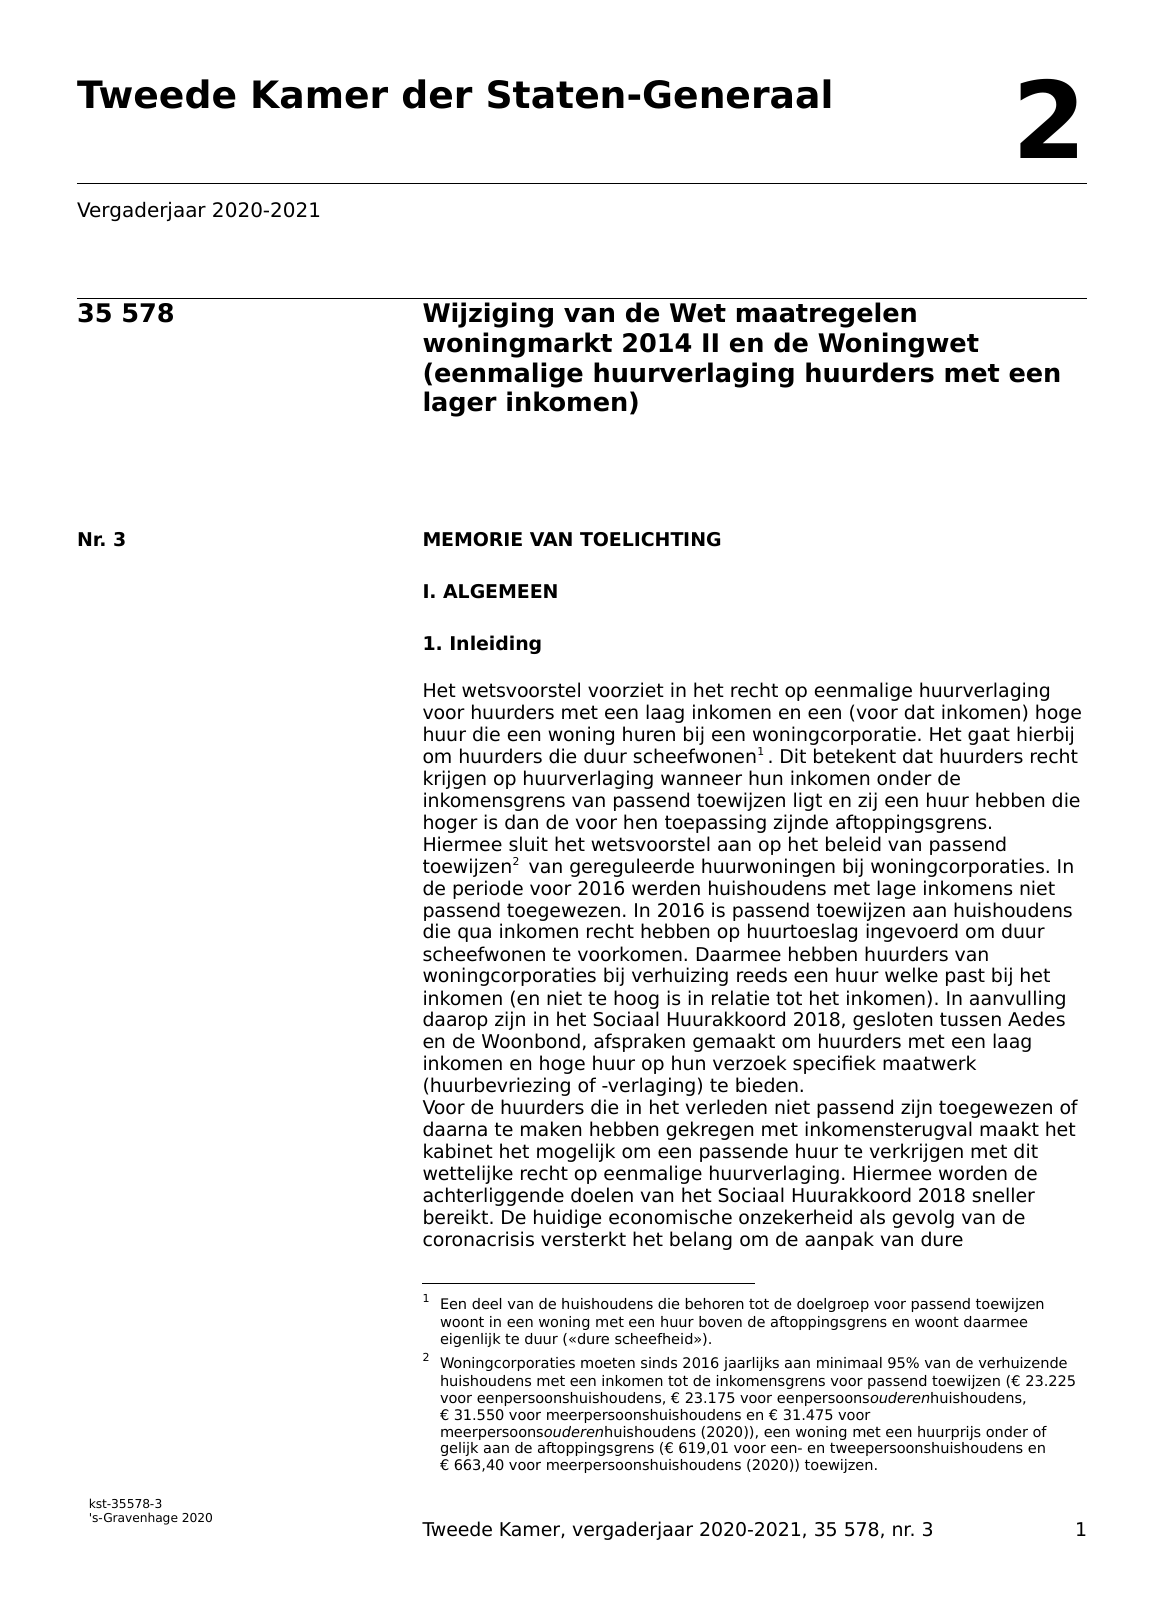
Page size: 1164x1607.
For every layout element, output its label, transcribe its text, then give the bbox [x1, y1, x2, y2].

text 's-Gravenhage 2020 [88, 1511, 323, 1525]
subtitle 1. Inleiding [422, 633, 1087, 655]
table_header 2 [886, 59, 1087, 183]
subtitle 35 578 Wijziging van de Wet maatregelen woningmarkt 2014 II en de Woningwet (eenmalige huurverlaging huurders met een lager inkomen) [77, 299, 1087, 418]
text Hiermee sluit het wetsvoorstel aan op het beleid van passend toewijzen van gereguleerde huurwoningen bij woningcorporaties. In de periode voor 2016 werden huishoudens met lage inkomens niet passend toegewezen. In 2016 is passend toewijzen aan huishoudens die qua inkomen recht hebben op huurtoeslag ingevoerd om duur scheefwonen te voorkomen. Daarmee hebben huurders van woningcorporaties bij verhuizing reeds een huur welke past bij het inkomen (en niet te hoog is in relatie tot het inkomen). In aanvulling daarop zijn in het Sociaal Huurakkoord 2018, gesloten tussen Aedes en de Woonbond, afspraken gemaakt om huurders met een laag inkomen en hoge huur op hun verzoek specifiek maatwerk (huurbevriezing of -verlaging) te bieden. [422, 833, 1087, 1097]
table_header Tweede Kamer der Staten-Generaal [77, 59, 886, 183]
text Woningcorporaties moeten sinds 2016 jaarlijks aan minimaal 95% van de verhuizende huishoudens met een inkomen tot de inkomensgrens voor passend toewijzen (€ 23.225 voor eenpersoonshuishoudens, € 23.175 voor eenpersoonsouderenhuishoudens, € 31.550 voor meerpersoonshuishoudens en € 31.475 voor meerpersoonsouderenhuishoudens (2020)), een woning met een huurprijs onder of gelijk aan de aftoppingsgrens (€ 619,01 voor een- en tweepersoonshuishoudens en € 663,40 voor meerpersoonshuishoudens (2020)) toewijzen. [422, 1351, 1087, 1474]
subtitle Nr. 3 MEMORIE VAN TOELICHTING [77, 529, 1087, 551]
text Voor de huurders die in het verleden niet passend zijn toegewezen of daarna te maken hebben gekregen met inkomensterugval maakt het kabinet het mogelijk om een passende huur te verkrijgen met dit wettelijke recht op eenmalige huurverlaging. Hiermee worden de achterliggende doelen van het Sociaal Huurakkoord 2018 sneller bereikt. De huidige economische onzekerheid als gevolg van de coronacrisis versterkt het belang om de aanpak van dure [422, 1097, 1087, 1251]
text Het wetsvoorstel voorziet in het recht op eenmalige huurverlaging voor huurders met een laag inkomen en een (voor dat inkomen) hoge huur die een woning huren bij een woningcorporatie. Het gaat hierbij om huurders die duur scheefwonen. Dit betekent dat huurders recht krijgen op huurverlaging wanneer hun inkomen onder de inkomensgrens van passend toewijzen ligt en zij een huur hebben die hoger is dan de voor hen toepassing zijnde aftoppingsgrens. [422, 680, 1087, 833]
text Een deel van de huishoudens die behoren tot de doelgroep voor passend toewijzen woont in een woning met een huur boven de aftoppingsgrens en woont daarmee eigenlijk te duur («dure scheefheid»). [422, 1292, 1087, 1348]
table_cell Vergaderjaar 2020-2021 [77, 184, 1087, 298]
subtitle I. ALGEMEEN [422, 581, 1087, 603]
text kst-35578-3 [88, 1497, 323, 1511]
